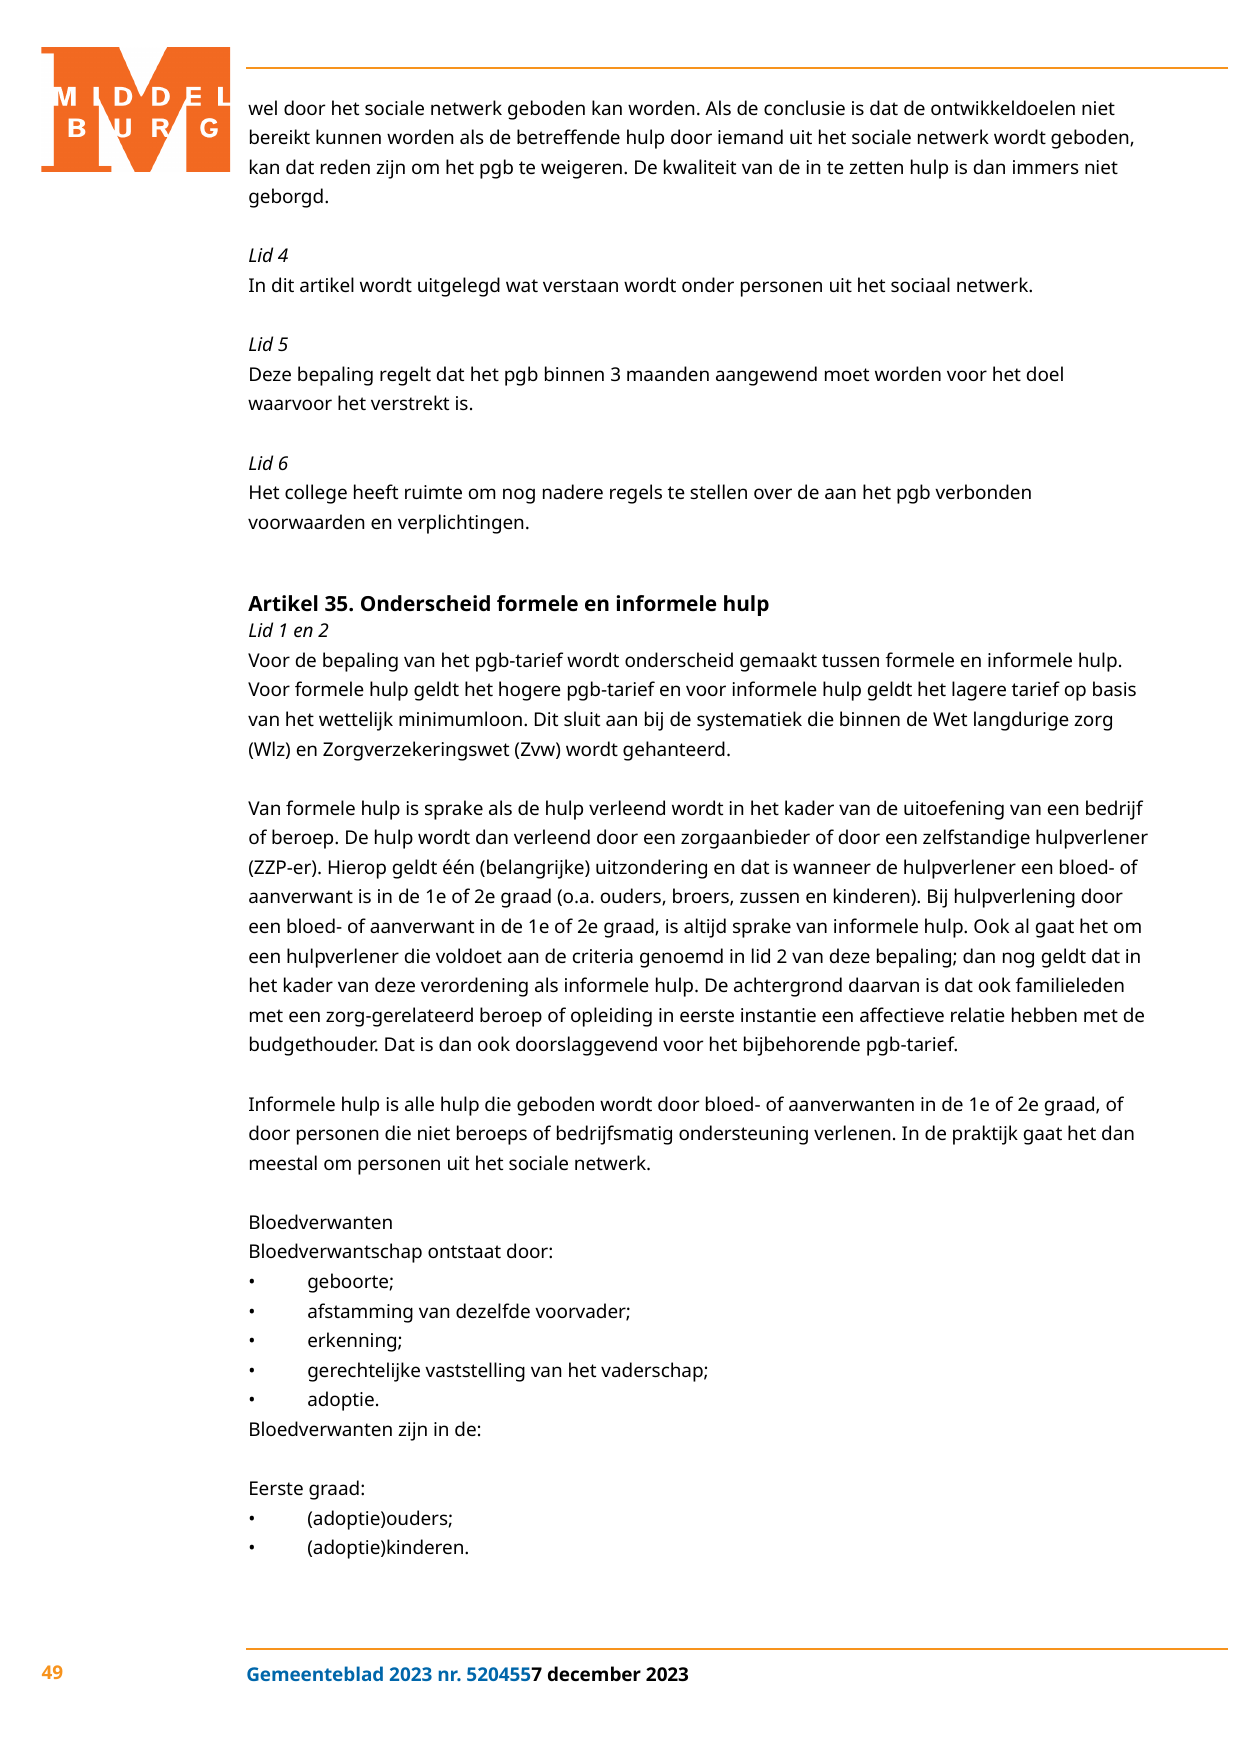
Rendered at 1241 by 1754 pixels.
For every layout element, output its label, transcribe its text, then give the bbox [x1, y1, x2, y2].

text Eerste graad: [248, 1475, 1152, 1501]
list (adoptie)ouders; [248, 1505, 1152, 1531]
text Lid 1 en 2 [248, 617, 1152, 643]
list geboorte; [248, 1268, 1152, 1294]
text Van formele hulp is sprake als de hulp verleend wordt in het kader van de uitoefening van een bedrijf of beroep. De hulp wordt dan verleend door een zorgaanbieder of door een zelfstandige hulpverlener (ZZP-er). Hierop geldt één (belangrijke) uitzondering en dat is wanneer de hulpverlener een bloed- of aanverwant is in de 1e of 2e graad (o.a. ouders, broers, zussen en kinderen). Bij hulpverlening door een bloed- of aanverwant in de 1e of 2e graad, is altijd sprake van informele hulp. Ook al gaat het om een hulpverlener die voldoet aan de criteria genoemd in lid 2 van deze bepaling; dan nog geldt dat in het kader van deze verordening als informele hulp. De achtergrond daarvan is dat ook familieleden met een zorg-gerelateerd beroep of opleiding in eerste instantie een affectieve relatie hebben met de budgethouder. Dat is dan ook doorslaggevend voor het bijbehorende pgb-tarief. [248, 795, 1152, 1057]
list gerechtelijke vaststelling van het vaderschap; [248, 1357, 1152, 1383]
text Bloedverwanten zijn in de: [248, 1416, 1152, 1442]
list (adoptie)kinderen. [248, 1534, 1152, 1560]
text Informele hulp is alle hulp die geboden wordt door bloed- of aanverwanten in de 1e of 2e graad, of door personen die niet beroeps of bedrijfsmatig ondersteuning verlenen. In de praktijk gaat het dan meestal om personen uit het sociale netwerk. [248, 1091, 1152, 1176]
text Lid 5 [248, 331, 1152, 357]
text Artikel 35. Onderscheid formele en informele hulp [248, 589, 1152, 617]
list erkenning; [248, 1327, 1152, 1353]
text Voor de bepaling van het pgb-tarief wordt onderscheid gemaakt tussen formele en informele hulp. Voor formele hulp geldt het hogere pgb-tarief en voor informele hulp geldt het lagere tarief op basis van het wettelijk minimumloon. Dit sluit aan bij de systematiek die binnen de Wet langdurige zorg (Wlz) en Zorgverzekeringswet (Zvw) wordt gehanteerd. [248, 647, 1152, 761]
text Bloedverwantschap ontstaat door: [248, 1239, 1152, 1264]
text In dit artikel wordt uitgelegd wat verstaan wordt onder personen uit het sociaal netwerk. [248, 272, 1152, 298]
text Het college heeft ruimte om nog nadere regels te stellen over de aan het pgb verbonden voorwaarden en verplichtingen. [248, 479, 1152, 535]
picture [41, 47, 231, 172]
text Bloedverwanten [248, 1209, 1152, 1235]
text Lid 4 [248, 243, 1152, 268]
text wel door het sociale netwerk geboden kan worden. Als de conclusie is dat de ontwikkeldoelen niet bereikt kunnen worden als de betreffende hulp door iemand uit het sociale netwerk wordt geboden, kan dat reden zijn om het pgb te weigeren. De kwaliteit van de in te zetten hulp is dan immers niet geborgd. [248, 95, 1152, 209]
list adoptie. [248, 1387, 1152, 1412]
list afstamming van dezelfde voorvader; [248, 1298, 1152, 1323]
text Lid 6 [248, 450, 1152, 476]
text Deze bepaling regelt dat het pgb binnen 3 maanden aangewend moet worden voor het doel waarvoor het verstrekt is. [248, 361, 1152, 416]
